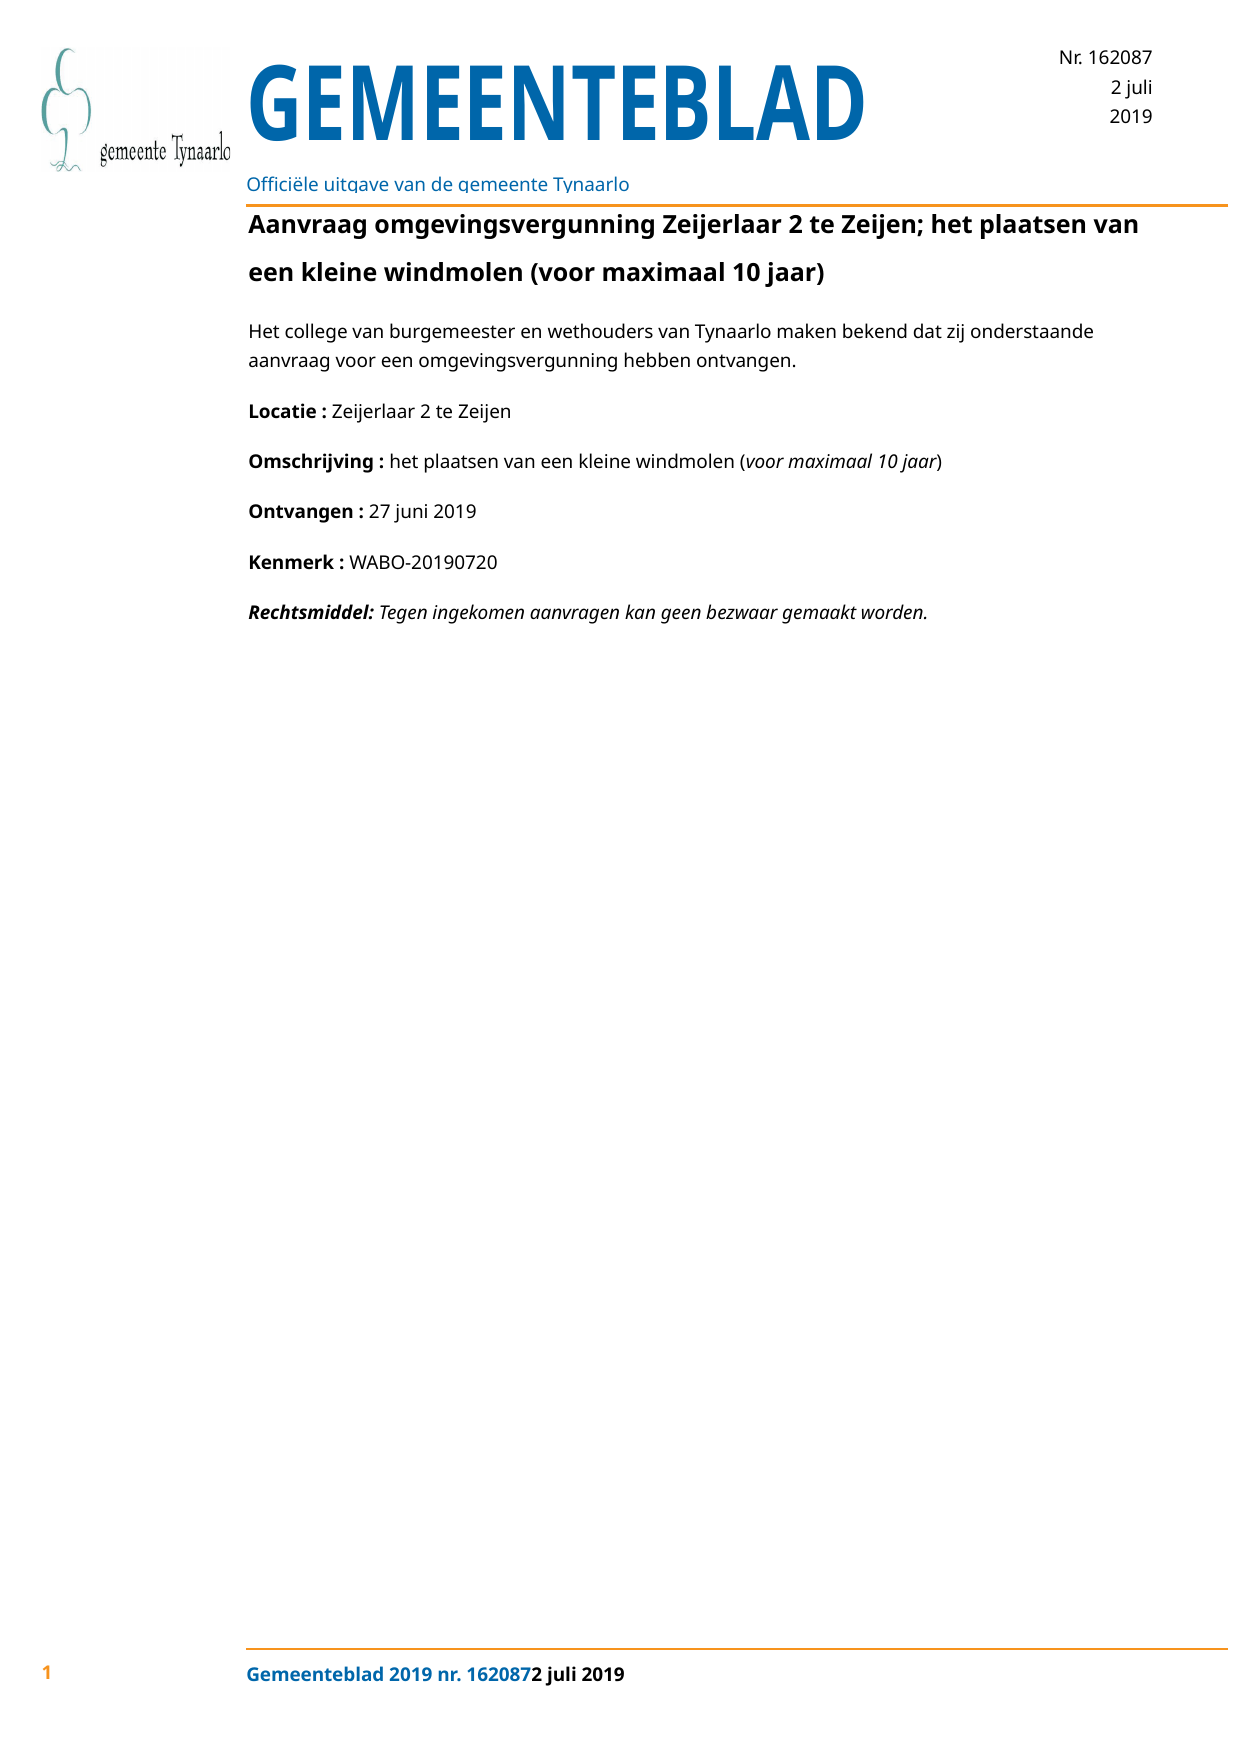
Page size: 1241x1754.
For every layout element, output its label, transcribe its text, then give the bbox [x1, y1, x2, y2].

text Locatie : Zeijerlaar 2 te Zeijen [248, 398, 1152, 424]
text Rechtsmiddel: Tegen ingekomen aanvragen kan geen bezwaar gemaakt worden. [248, 599, 1152, 625]
text Ontvangen : 27 juni 2019 [248, 499, 1152, 524]
text Kenmerk : WABO-20190720 [248, 549, 1152, 575]
text Omschrijving : het plaatsen van een kleine windmolen (voor maximaal 10 jaar) [248, 448, 1152, 474]
text Aanvraag omgevingsvergunning Zeijerlaar 2 te Zeijen; het plaatsen van een kleine windmolen (voor maximaal 10 jaar) [248, 207, 1152, 288]
text Het college van burgemeester en wethouders van Tynaarlo maken bekend dat zij onderstaande aanvraag voor een omgevingsvergunning hebben ontvangen. [248, 318, 1152, 373]
picture [41, 47, 231, 172]
